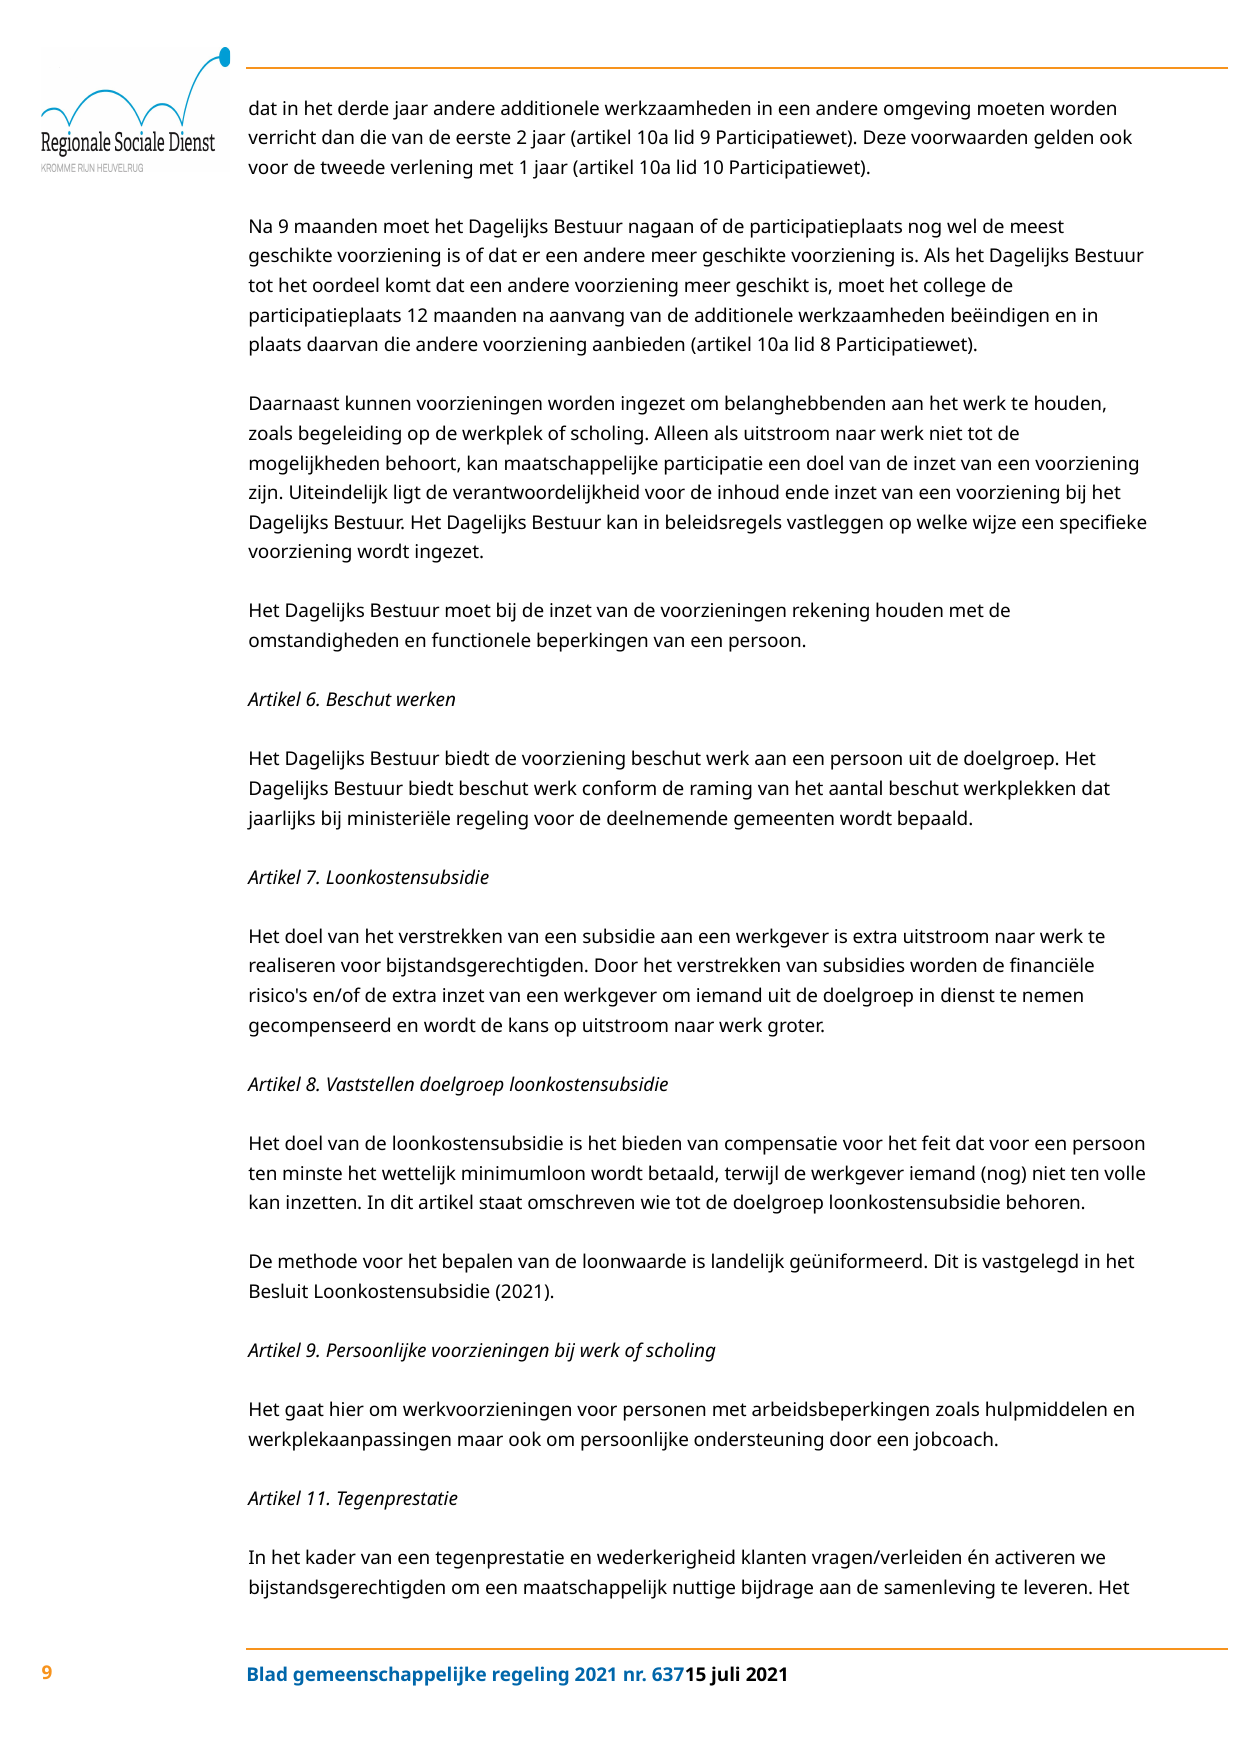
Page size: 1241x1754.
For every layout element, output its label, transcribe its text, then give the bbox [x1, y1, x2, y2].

text Artikel 9. Persoonlijke voorzieningen bij werk of scholing [248, 1337, 1152, 1363]
text Het gaat hier om werkvoorzieningen voor personen met arbeidsbeperkingen zoals hulpmiddelen en werkplekaanpassingen maar ook om persoonlijke ondersteuning door een jobcoach. [248, 1396, 1152, 1452]
text Het doel van de loonkostensubsidie is het bieden van compensatie voor het feit dat voor een persoon ten minste het wettelijk minimumloon wordt betaald, terwijl de werkgever iemand (nog) niet ten volle kan inzetten. In dit artikel staat omschreven wie tot de doelgroep loonkostensubsidie behoren. [248, 1130, 1152, 1215]
text Het Dagelijks Bestuur moet bij de inzet van de voorzieningen rekening houden met de omstandigheden en functionele beperkingen van een persoon. [248, 598, 1152, 653]
text Artikel 6. Beschut werken [248, 686, 1152, 712]
text De methode voor het bepalen van de loonwaarde is landelijk geüniformeerd. Dit is vastgelegd in het Besluit Loonkostensubsidie (2021). [248, 1248, 1152, 1304]
text Artikel 11. Tegenprestatie [248, 1485, 1152, 1511]
text Daarnaast kunnen voorzieningen worden ingezet om belanghebbenden aan het werk te houden, zoals begeleiding op de werkplek of scholing. Alleen als uitstroom naar werk niet tot de mogelijkheden behoort, kan maatschappelijke participatie een doel van de inzet van een voorziening zijn. Uiteindelijk ligt de verantwoordelijkheid voor de inhoud ende inzet van een voorziening bij het Dagelijks Bestuur. Het Dagelijks Bestuur kan in beleidsregels vastleggen op welke wijze een specifieke voorziening wordt ingezet. [248, 391, 1152, 564]
text dat in het derde jaar andere additionele werkzaamheden in een andere omgeving moeten worden verricht dan die van de eerste 2 jaar (artikel 10a lid 9 Participatiewet). Deze voorwaarden gelden ook voor de tweede verlening met 1 jaar (artikel 10a lid 10 Participatiewet). [248, 95, 1152, 180]
picture [41, 47, 231, 172]
text Artikel 8. Vaststellen doelgroep loonkostensubsidie [248, 1071, 1152, 1097]
text Het doel van het verstrekken van een subsidie aan een werkgever is extra uitstroom naar werk te realiseren voor bijstandsgerechtigden. Door het verstrekken van subsidies worden de financiële risico's en/of de extra inzet van een werkgever om iemand uit de doelgroep in dienst te nemen gecompenseerd en wordt de kans op uitstroom naar werk groter. [248, 923, 1152, 1038]
text In het kader van een tegenprestatie en wederkerigheid klanten vragen/verleiden én activeren we bijstandsgerechtigden om een maatschappelijk nuttige bijdrage aan de samenleving te leveren. Het [248, 1544, 1152, 1600]
text Het Dagelijks Bestuur biedt de voorziening beschut werk aan een persoon uit de doelgroep. Het Dagelijks Bestuur biedt beschut werk conform de raming van het aantal beschut werkplekken dat jaarlijks bij ministeriële regeling voor de deelnemende gemeenten wordt bepaald. [248, 746, 1152, 831]
text Artikel 7. Loonkostensubsidie [248, 864, 1152, 890]
text Na 9 maanden moet het Dagelijks Bestuur nagaan of de participatieplaats nog wel de meest geschikte voorziening is of dat er een andere meer geschikte voorziening is. Als het Dagelijks Bestuur tot het oordeel komt dat een andere voorziening meer geschikt is, moet het college de participatieplaats 12 maanden na aanvang van de additionele werkzaamheden beëindigen en in plaats daarvan die andere voorziening aanbieden (artikel 10a lid 8 Participatiewet). [248, 213, 1152, 357]
